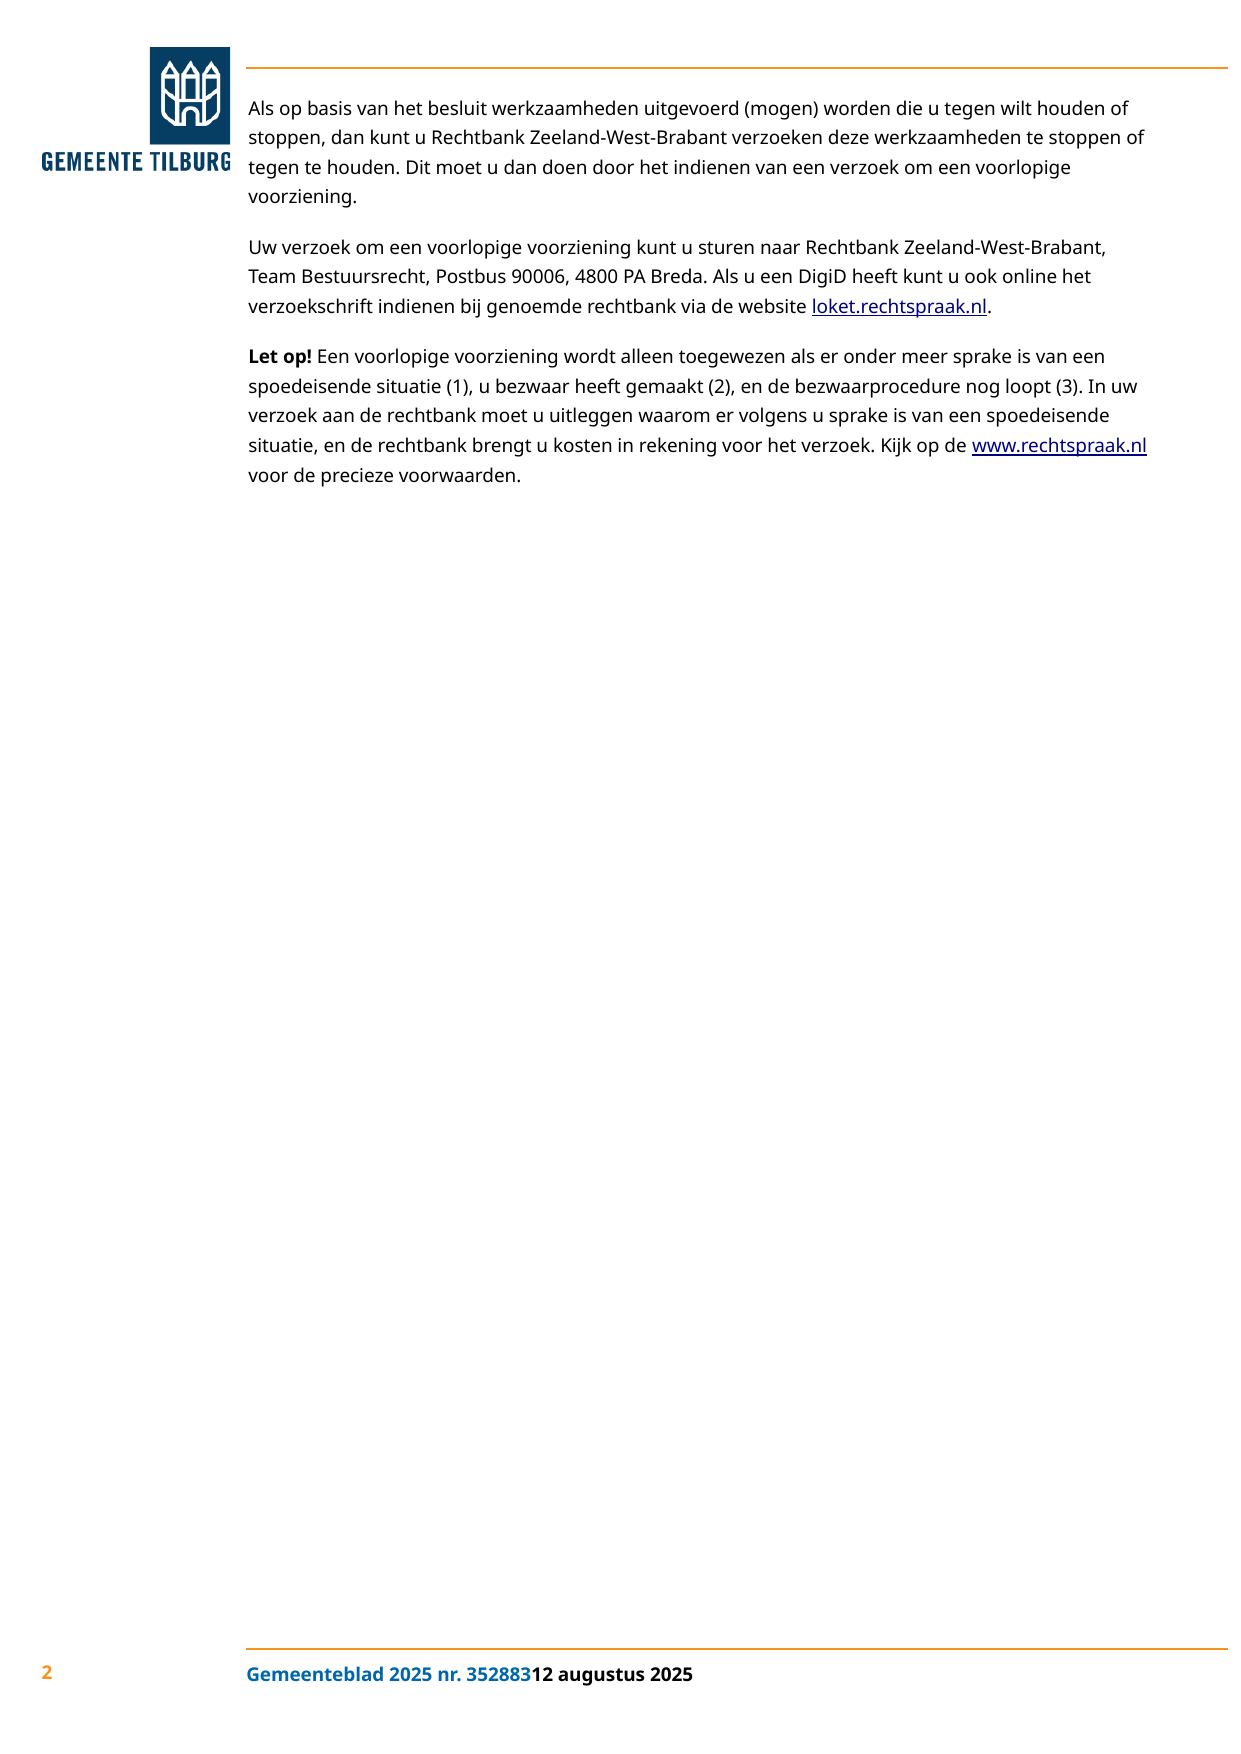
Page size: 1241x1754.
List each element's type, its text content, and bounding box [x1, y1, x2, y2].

text Uw verzoek om een voorlopige voorziening kunt u sturen naar Rechtbank Zeeland-West-Brabant, Team Bestuursrecht, Postbus 90006, 4800 PA Breda. Als u een DigiD heeft kunt u ook online het verzoekschrift indienen bij genoemde rechtbank via de website loket.rechtspraak.nl. [248, 234, 1152, 319]
text Let op! Een voorlopige voorziening wordt alleen toegewezen als er onder meer sprake is van een spoedeisende situatie (1), u bezwaar heeft gemaakt (2), en de bezwaarprocedure nog loopt (3). In uw verzoek aan de rechtbank moet u uitleggen waarom er volgens u sprake is van een spoedeisende situatie, en de rechtbank brengt u kosten in rekening voor het verzoek. Kijk op de www.rechtspraak.nl voor de precieze voorwaarden. [248, 343, 1152, 488]
picture [41, 47, 231, 172]
text Als op basis van het besluit werkzaamheden uitgevoerd (mogen) worden die u tegen wilt houden of stoppen, dan kunt u Rechtbank Zeeland-West-Brabant verzoeken deze werkzaamheden te stoppen of tegen te houden. Dit moet u dan doen door het indienen van een verzoek om een voorlopige voorziening. [248, 95, 1152, 209]
